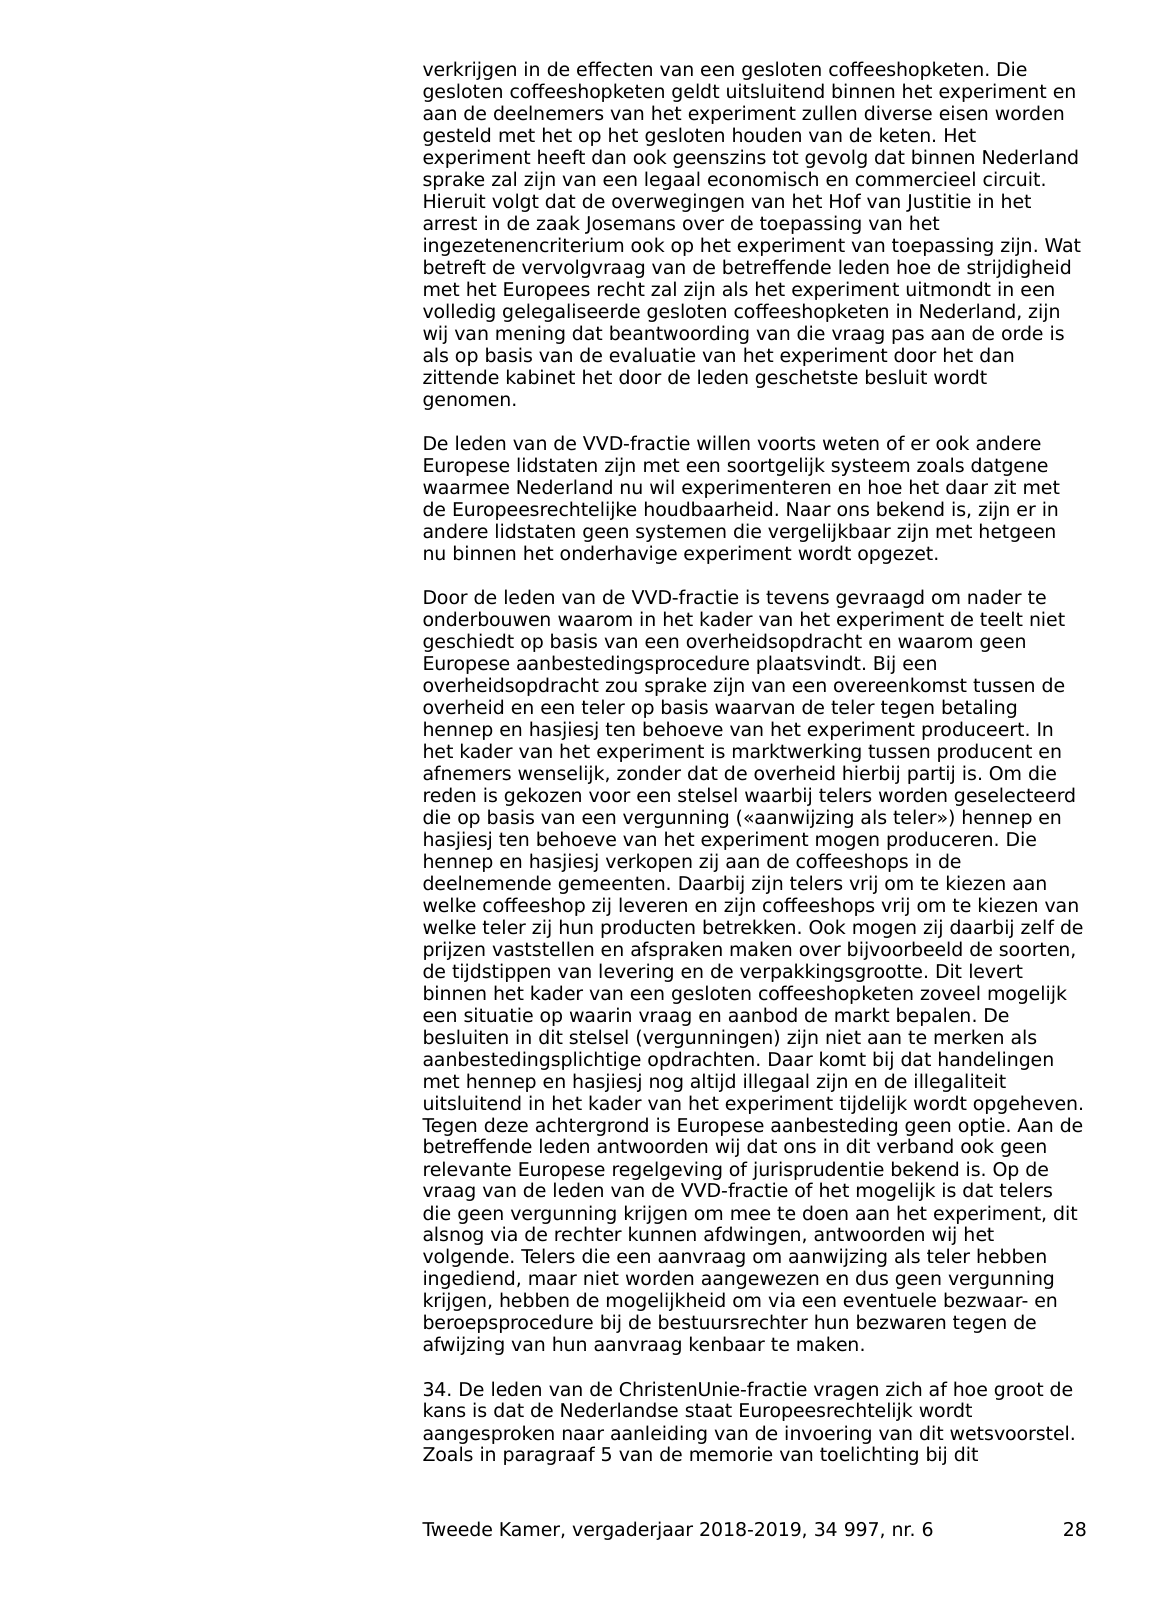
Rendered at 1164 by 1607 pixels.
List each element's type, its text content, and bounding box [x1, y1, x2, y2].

text 34. De leden van de ChristenUnie-fractie vragen zich af hoe groot de kans is dat de Nederlandse staat Europeesrechtelijk wordt aangesproken naar aanleiding van de invoering van dit wetsvoorstel. Zoals in paragraaf 5 van de memorie van toelichting bij dit [422, 1378, 1087, 1466]
text De leden van de VVD-fractie willen voorts weten of er ook andere Europese lidstaten zijn met een soortgelijk systeem zoals datgene waarmee Nederland nu wil experimenteren en hoe het daar zit met de Europeesrechtelijke houdbaarheid. Naar ons bekend is, zijn er in andere lidstaten geen systemen die vergelijkbaar zijn met hetgeen nu binnen het onderhavige experiment wordt opgezet. [422, 433, 1087, 565]
text Door de leden van de VVD-fractie is tevens gevraagd om nader te onderbouwen waarom in het kader van het experiment de teelt niet geschiedt op basis van een overheidsopdracht en waarom geen Europese aanbestedingsprocedure plaatsvindt. Bij een overheidsopdracht zou sprake zijn van een overeenkomst tussen de overheid en een teler op basis waarvan de teler tegen betaling hennep en hasjiesj ten behoeve van het experiment produceert. In het kader van het experiment is marktwerking tussen producent en afnemers wenselijk, zonder dat de overheid hierbij partij is. Om die reden is gekozen voor een stelsel waarbij telers worden geselecteerd die op basis van een vergunning («aanwijzing als teler») hennep en hasjiesj ten behoeve van het experiment mogen produceren. Die hennep en hasjiesj verkopen zij aan de coffeeshops in de deelnemende gemeenten. Daarbij zijn telers vrij om te kiezen aan welke coffeeshop zij leveren en zijn coffeeshops vrij om te kiezen van welke teler zij hun producten betrekken. Ook mogen zij daarbij zelf de prijzen vaststellen en afspraken maken over bijvoorbeeld de soorten, de tijdstippen van levering en de verpakkingsgrootte. Dit levert binnen het kader van een gesloten coffeeshopketen zoveel mogelijk een situatie op waarin vraag en aanbod de markt bepalen. De besluiten in dit stelsel (vergunningen) zijn niet aan te merken als aanbestedingsplichtige opdrachten. Daar komt bij dat handelingen met hennep en hasjiesj nog altijd illegaal zijn en de illegaliteit uitsluitend in het kader van het experiment tijdelijk wordt opgeheven. Tegen deze achtergrond is Europese aanbesteding geen optie. Aan de betreffende leden antwoorden wij dat ons in dit verband ook geen relevante Europese regelgeving of jurisprudentie bekend is. Op de vraag van de leden van de VVD-fractie of het mogelijk is dat telers die geen vergunning krijgen om mee te doen aan het experiment, dit alsnog via de rechter kunnen afdwingen, antwoorden wij het volgende. Telers die een aanvraag om aanwijzing als teler hebben ingediend, maar niet worden aangewezen en dus geen vergunning krijgen, hebben de mogelijkheid om via een eventuele bezwaar- en beroepsprocedure bij de bestuursrechter hun bezwaren tegen de afwijzing van hun aanvraag kenbaar te maken. [422, 587, 1087, 1356]
text verkrijgen in de effecten van een gesloten coffeeshopketen. Die gesloten coffeeshopketen geldt uitsluitend binnen het experiment en aan de deelnemers van het experiment zullen diverse eisen worden gesteld met het op het gesloten houden van de keten. Het experiment heeft dan ook geenszins tot gevolg dat binnen Nederland sprake zal zijn van een legaal economisch en commercieel circuit. Hieruit volgt dat de overwegingen van het Hof van Justitie in het arrest in de zaak Josemans over de toepassing van het ingezetenencriterium ook op het experiment van toepassing zijn. Wat betreft de vervolgvraag van de betreffende leden hoe de strijdigheid met het Europees recht zal zijn als het experiment uitmondt in een volledig gelegaliseerde gesloten coffeeshopketen in Nederland, zijn wij van mening dat beantwoording van die vraag pas aan de orde is als op basis van de evaluatie van het experiment door het dan zittende kabinet het door de leden geschetste besluit wordt genomen. [422, 59, 1087, 411]
